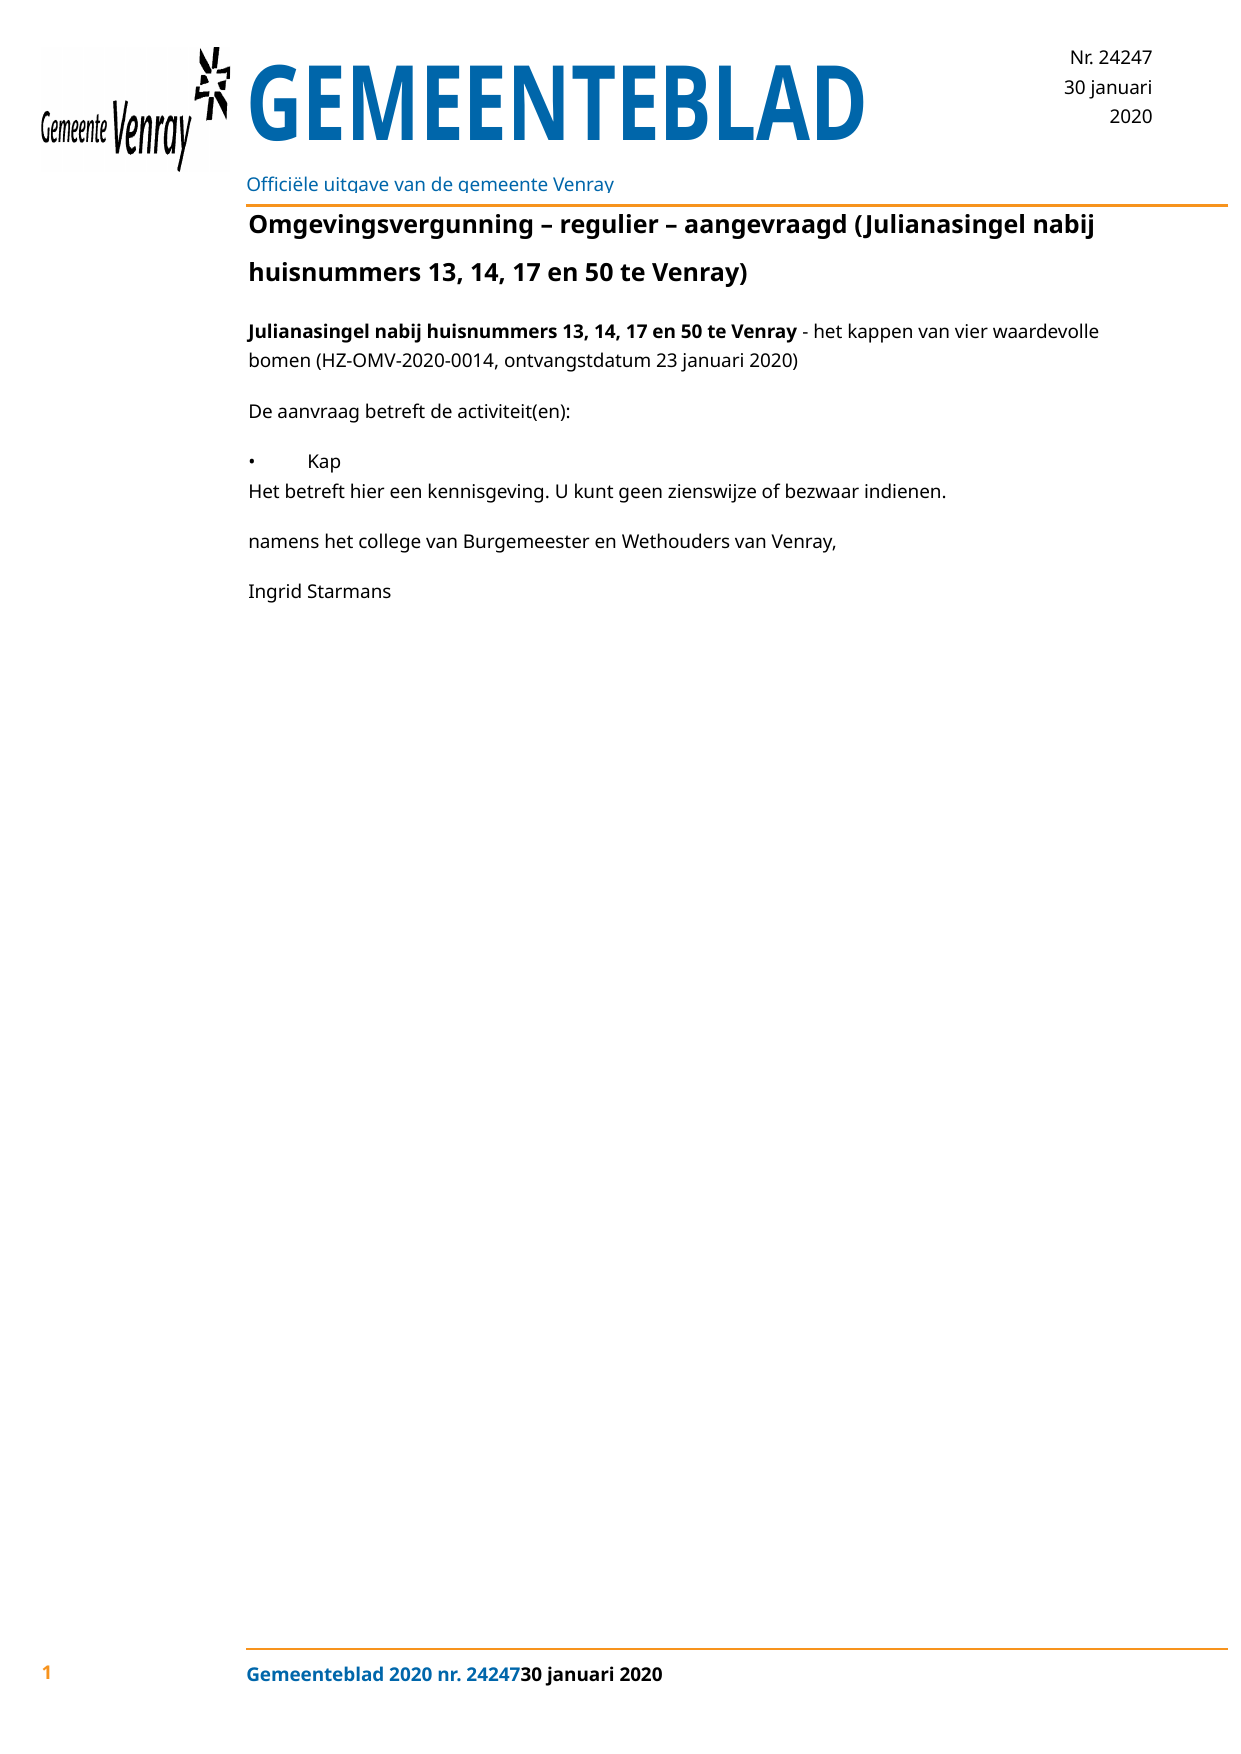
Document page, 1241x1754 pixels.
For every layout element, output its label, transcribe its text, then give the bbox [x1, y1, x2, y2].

text namens het college van Burgemeester en Wethouders van Venray, [248, 528, 1152, 554]
text Het betreft hier een kennisgeving. U kunt geen zienswijze of bezwaar indienen. [248, 478, 1152, 504]
text Ingrid Starmans [248, 579, 1152, 604]
picture [41, 47, 231, 172]
list Kap [248, 448, 1152, 474]
text Omgevingsvergunning – regulier – aangevraagd (Julianasingel nabij huisnummers 13, 14, 17 en 50 te Venray) [248, 207, 1152, 288]
text Julianasingel nabij huisnummers 13, 14, 17 en 50 te Venray - het kappen van vier waardevolle bomen (HZ-OMV-2020-0014, ontvangstdatum 23 januari 2020) [248, 318, 1152, 373]
text De aanvraag betreft de activiteit(en): [248, 398, 1152, 424]
